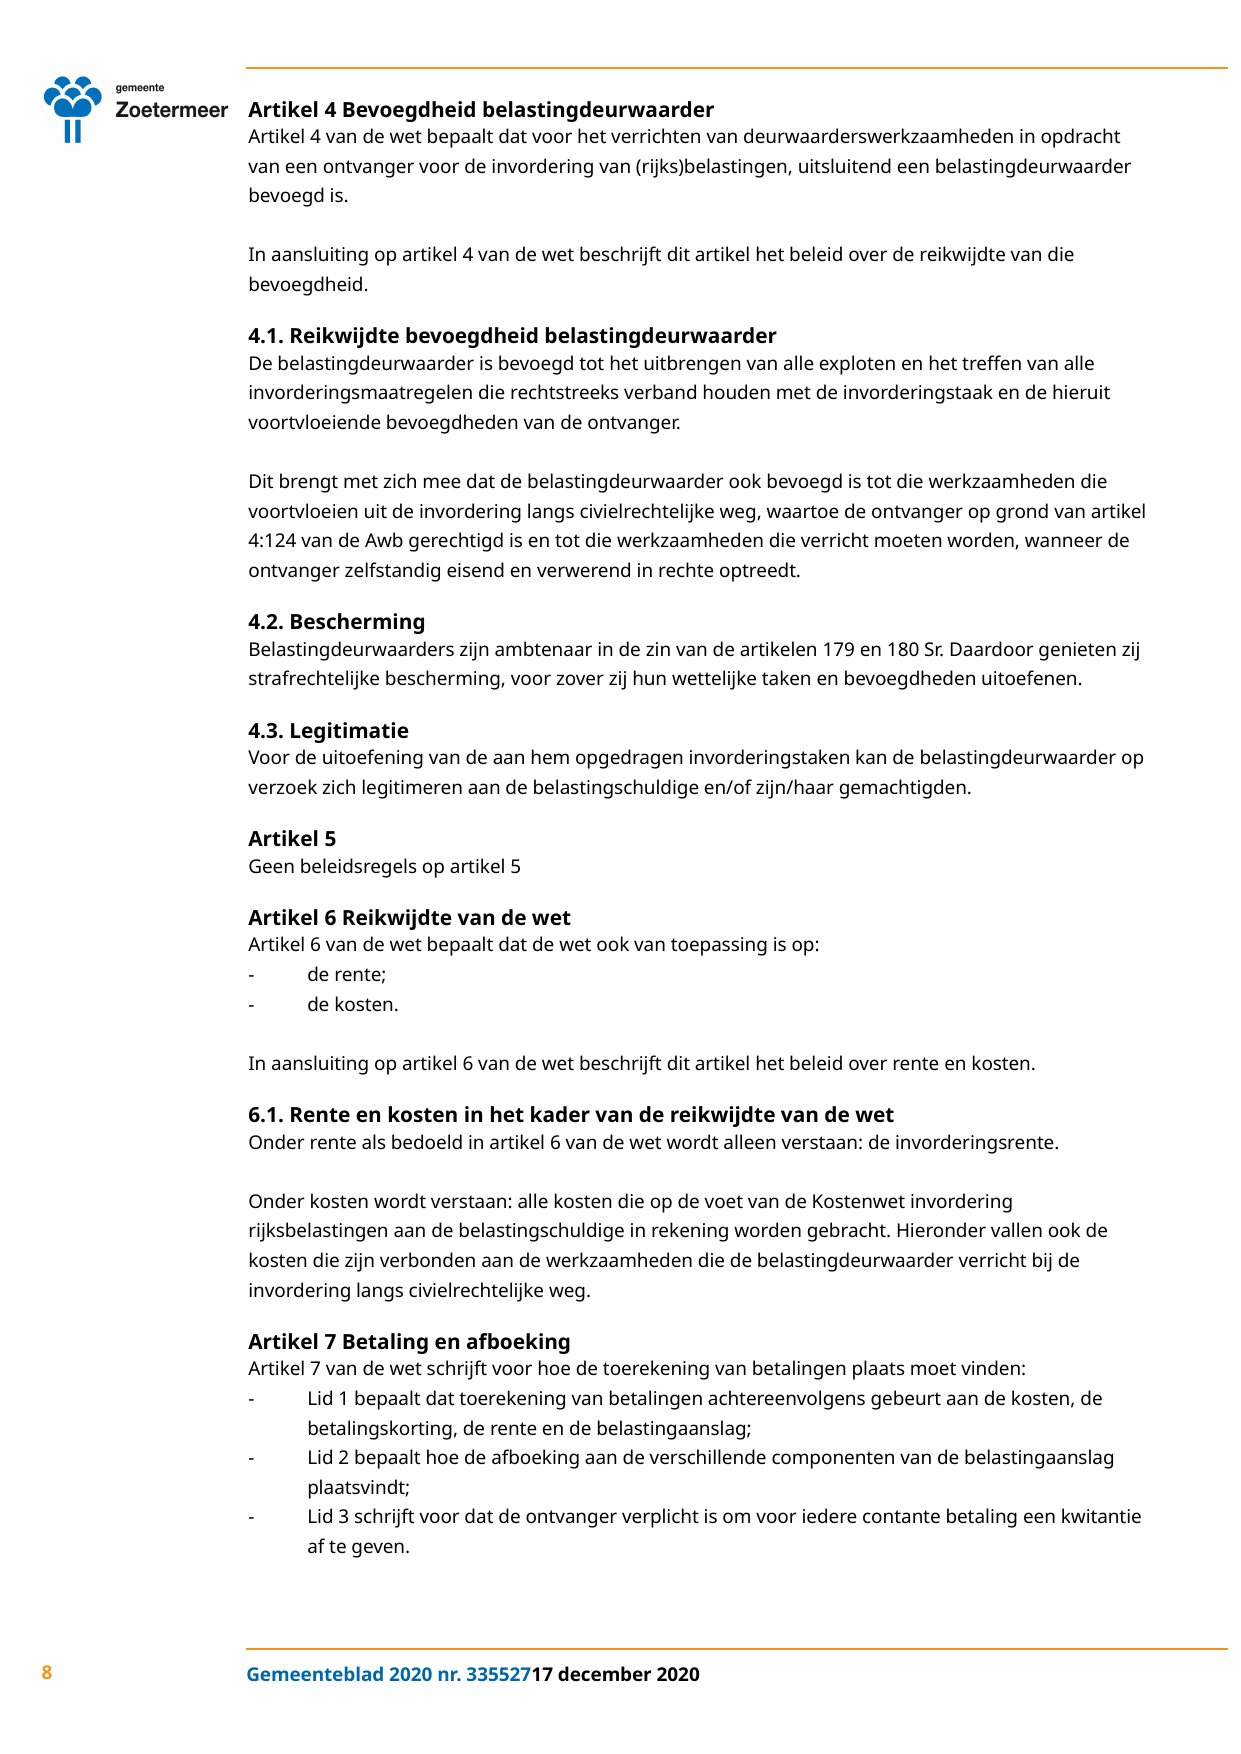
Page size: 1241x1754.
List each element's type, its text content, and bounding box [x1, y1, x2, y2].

list Lid 1 bepaalt dat toerekening van betalingen achtereenvolgens gebeurt aan de kosten, de betalingskorting, de rente en de belastingaanslag; [248, 1385, 1152, 1441]
text 6.1. Rente en kosten in het kader van de reikwijdte van de wet [248, 1100, 1152, 1129]
text 4.2. Bescherming [248, 607, 1152, 636]
text Onder rente als bedoeld in artikel 6 van de wet wordt alleen verstaan: de invorderingsrente. [248, 1129, 1152, 1154]
text Artikel 6 Reikwijdte van de wet [248, 903, 1152, 932]
text Artikel 5 [248, 824, 1152, 853]
text Onder kosten wordt verstaan: alle kosten die op de voet van de Kostenwet invordering rijksbelastingen aan de belastingschuldige in rekening worden gebracht. Hieronder vallen ook de kosten die zijn verbonden aan de werkzaamheden die de belastingdeurwaarder verricht bij de invordering langs civielrechtelijke weg. [248, 1188, 1152, 1302]
text Dit brengt met zich mee dat de belastingdeurwaarder ook bevoegd is tot die werkzaamheden die voortvloeien uit de invordering langs civielrechtelijke weg, waartoe de ontvanger op grond van artikel 4:124 van de Awb gerechtigd is en tot die werkzaamheden die verricht moeten worden, wanneer de ontvanger zelfstandig eisend en verwerend in rechte optreedt. [248, 468, 1152, 583]
text In aansluiting op artikel 4 van de wet beschrijft dit artikel het beleid over de reikwijdte van die bevoegdheid. [248, 242, 1152, 297]
text Belastingdeurwaarders zijn ambtenaar in de zin van de artikelen 179 en 180 Sr. Daardoor genieten zij strafrechtelijke bescherming, voor zover zij hun wettelijke taken en bevoegdheden uitoefenen. [248, 636, 1152, 691]
picture [41, 47, 231, 172]
text De belastingdeurwaarder is bevoegd tot het uitbrengen van alle exploten en het treffen van alle invorderingsmaatregelen die rechtstreeks verband houden met de invorderingstaak en de hieruit voortvloeiende bevoegdheden van de ontvanger. [248, 350, 1152, 435]
text Artikel 4 Bevoegdheid belastingdeurwaarder [248, 95, 1152, 123]
text 4.3. Legitimatie [248, 716, 1152, 744]
text 4.1. Reikwijdte bevoegdheid belastingdeurwaarder [248, 322, 1152, 350]
text Artikel 6 van de wet bepaalt dat de wet ook van toepassing is op: [248, 932, 1152, 957]
list de kosten. [248, 991, 1152, 1017]
list Lid 3 schrijft voor dat de ontvanger verplicht is om voor iedere contante betaling een kwitantie af te geven. [248, 1503, 1152, 1559]
text In aansluiting op artikel 6 van de wet beschrijft dit artikel het beleid over rente en kosten. [248, 1050, 1152, 1076]
text Artikel 7 Betaling en afboeking [248, 1327, 1152, 1356]
text Voor de uitoefening van de aan hem opgedragen invorderingstaken kan de belastingdeurwaarder op verzoek zich legitimeren aan de belastingschuldige en/of zijn/haar gemachtigden. [248, 744, 1152, 800]
list Lid 2 bepaalt hoe de afboeking aan de verschillende componenten van de belastingaanslag plaatsvindt; [248, 1444, 1152, 1500]
text Artikel 7 van de wet schrijft voor hoe de toerekening van betalingen plaats moet vinden: [248, 1356, 1152, 1381]
text Artikel 4 van de wet bepaalt dat voor het verrichten van deurwaarderswerkzaamheden in opdracht van een ontvanger voor de invordering van (rijks)belastingen, uitsluitend een belastingdeurwaarder bevoegd is. [248, 123, 1152, 208]
list de rente; [248, 961, 1152, 987]
text Geen beleidsregels op artikel 5 [248, 853, 1152, 878]
